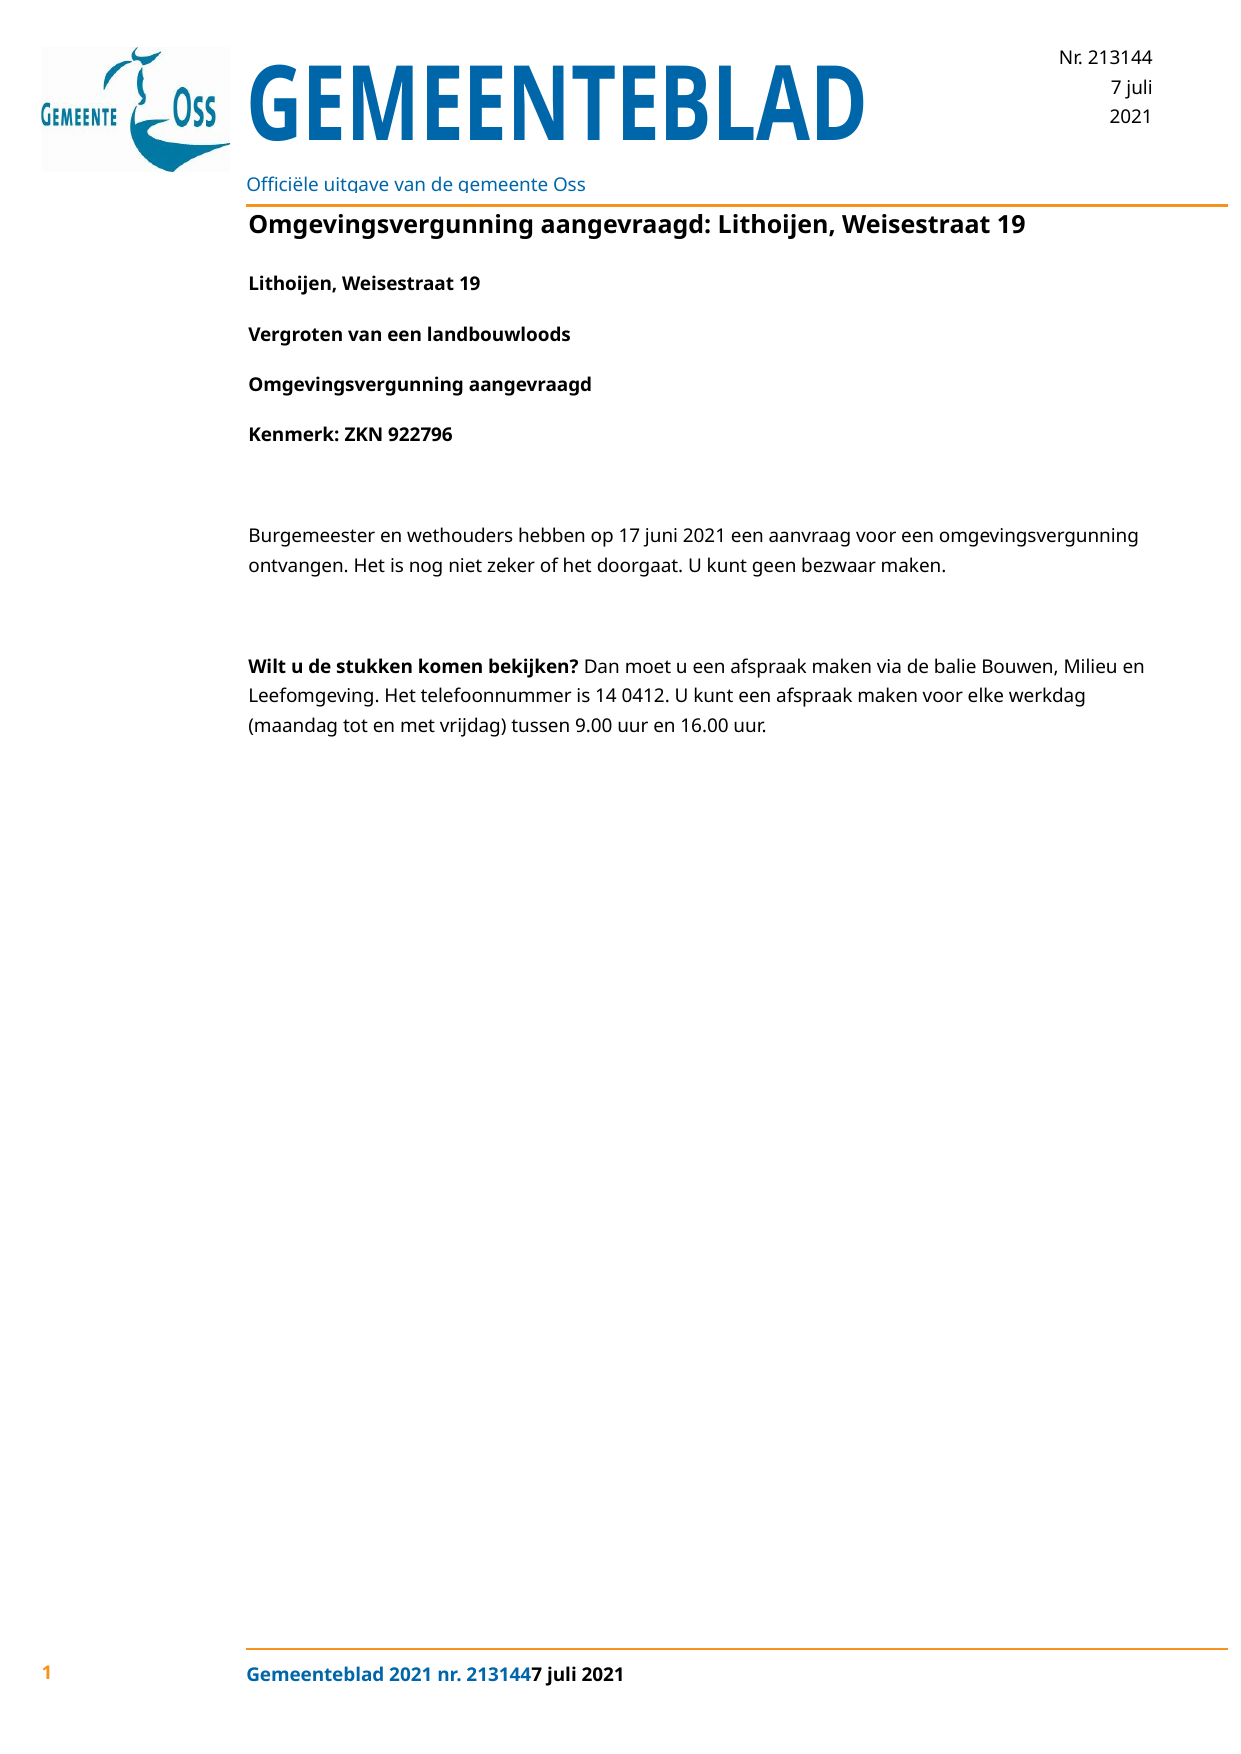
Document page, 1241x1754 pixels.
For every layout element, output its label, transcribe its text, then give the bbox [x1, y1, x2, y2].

text Lithoijen, Weisestraat 19 [248, 270, 1152, 296]
text Omgevingsvergunning aangevraagd: Lithoijen, Weisestraat 19 [248, 207, 1152, 241]
text Kenmerk: ZKN 922796 [248, 422, 1152, 447]
picture [41, 47, 231, 172]
text Omgevingsvergunning aangevraagd [248, 371, 1152, 397]
text Burgemeester en wethouders hebben op 17 juni 2021 een aanvraag voor een omgevingsvergunning ontvangen. Het is nog niet zeker of het doorgaat. U kunt geen bezwaar maken. [248, 522, 1152, 578]
text Vergroten van een landbouwloods [248, 321, 1152, 346]
text Wilt u de stukken komen bekijken? Dan moet u een afspraak maken via de balie Bouwen, Milieu en Leefomgeving. Het telefoonnummer is 14 0412. U kunt een afspraak maken voor elke werkdag (maandag tot en met vrijdag) tussen 9.00 uur en 16.00 uur. [248, 653, 1152, 738]
